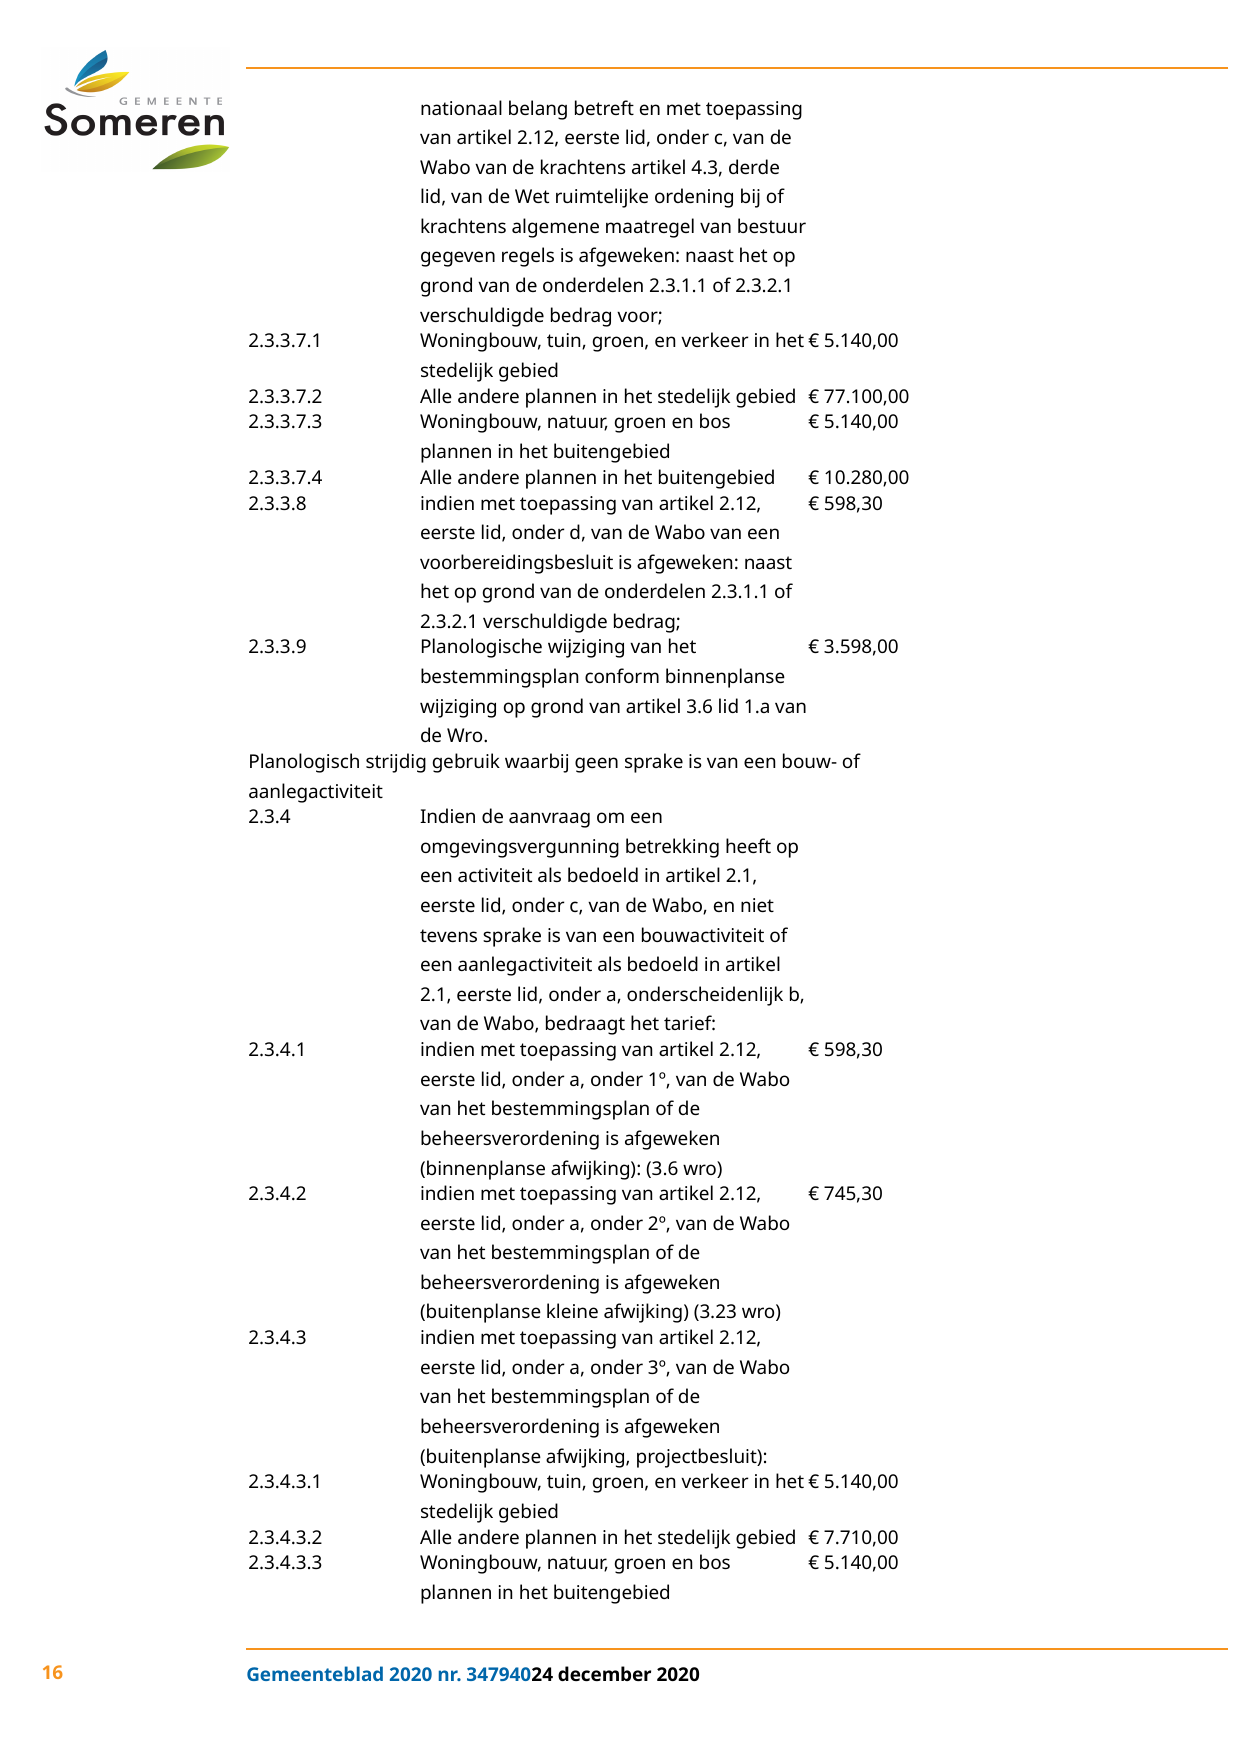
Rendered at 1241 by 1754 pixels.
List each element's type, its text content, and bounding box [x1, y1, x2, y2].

table_cell € 5.140,00 [808, 1550, 980, 1605]
table_cell Alle andere plannen in het stedelijk gebied [420, 383, 808, 409]
table_cell Alle andere plannen in het buitengebied [420, 464, 808, 490]
table_cell 2.3.3.8 [248, 490, 420, 634]
table_cell 2.3.3.9 [248, 634, 420, 748]
table_cell 2.3.3.7.2 [248, 383, 420, 409]
table_cell [980, 804, 1152, 1036]
table_cell [808, 95, 980, 328]
table_cell 2.3.4.3.2 [248, 1524, 420, 1549]
table_cell [980, 1469, 1152, 1524]
table_cell indien met toepassing van artikel 2.12, eerste lid, onder d, van de Wabo van een voorbereidingsbesluit is afgeweken: naast het op grond van de onderdelen 2.3.1.1 of 2.3.2.1 verschuldigde bedrag; [420, 490, 808, 634]
table_cell indien met toepassing van artikel 2.12, eerste lid, onder a, onder 1º, van de Wabo van het bestemmingsplan of de beheersverordening is afgeweken (binnenplanse afwijking): (3.6 wro) [420, 1036, 808, 1180]
table_cell 2.3.4.1 [248, 1036, 420, 1180]
table_cell 2.3.3.7.4 [248, 464, 420, 490]
table_cell indien met toepassing van artikel 2.12, eerste lid, onder a, onder 3º, van de Wabo van het bestemmingsplan of de beheersverordening is afgeweken (buitenplanse afwijking, projectbesluit): [420, 1325, 808, 1468]
table_cell Woningbouw, natuur, groen en bos plannen in het buitengebied [420, 409, 808, 464]
table_cell Planologisch strijdig gebruik waarbij geen sprake is van een bouw- of aanlegactiviteit [248, 748, 980, 803]
picture [41, 47, 231, 172]
table_cell [980, 1180, 1152, 1324]
table_cell 2.3.3.7.3 [248, 409, 420, 464]
table_cell Woningbouw, tuin, groen, en verkeer in het stedelijk gebied [420, 1469, 808, 1524]
table_cell [980, 383, 1152, 409]
table_cell [808, 1325, 980, 1468]
table_cell 2.3.4.2 [248, 1180, 420, 1324]
table_cell 2.3.4.3.3 [248, 1550, 420, 1605]
table_cell Woningbouw, natuur, groen en bos plannen in het buitengebied [420, 1550, 808, 1605]
table_cell [980, 1036, 1152, 1180]
table_cell € 77.100,00 [808, 383, 980, 409]
table_cell 2.3.4.3 [248, 1325, 420, 1468]
table_cell Indien de aanvraag om een omgevingsvergunning betrekking heeft op een activiteit als bedoeld in artikel 2.1, eerste lid, onder c, van de Wabo, en niet tevens sprake is van een bouwactiviteit of een aanlegactiviteit als bedoeld in artikel 2.1, eerste lid, onder a, onderscheidenlijk b, van de Wabo, bedraagt het tarief: [420, 804, 808, 1036]
table_cell € 7.710,00 [808, 1524, 980, 1549]
table_cell € 598,30 [808, 1036, 980, 1180]
table_cell indien met toepassing van artikel 2.12, eerste lid, onder a, onder 2º, van de Wabo van het bestemmingsplan of de beheersverordening is afgeweken (buitenplanse kleine afwijking) (3.23 wro) [420, 1180, 808, 1324]
table_cell [980, 490, 1152, 634]
table_cell [980, 1524, 1152, 1549]
table_cell € 5.140,00 [808, 328, 980, 383]
table_cell Alle andere plannen in het stedelijk gebied [420, 1524, 808, 1549]
table_cell Woningbouw, tuin, groen, en verkeer in het stedelijk gebied [420, 328, 808, 383]
table_cell [980, 634, 1152, 748]
table_cell [980, 328, 1152, 383]
table_cell Planologische wijziging van het bestemmingsplan conform binnenplanse wijziging op grond van artikel 3.6 lid 1.a van de Wro. [420, 634, 808, 748]
table_cell nationaal belang betreft en met toepassing van artikel 2.12, eerste lid, onder c, van de Wabo van de krachtens artikel 4.3, derde lid, van de Wet ruimtelijke ordening bij of krachtens algemene maatregel van bestuur gegeven regels is afgeweken: naast het op grond van de onderdelen 2.3.1.1 of 2.3.2.1 verschuldigde bedrag voor; [420, 95, 808, 328]
table_cell € 10.280,00 [808, 464, 980, 490]
table_cell [980, 409, 1152, 464]
table_cell 2.3.4.3.1 [248, 1469, 420, 1524]
table_cell 2.3.4 [248, 804, 420, 1036]
table_cell [248, 95, 420, 328]
table_cell [980, 1550, 1152, 1605]
table_cell [980, 1325, 1152, 1468]
table_cell [980, 464, 1152, 490]
table_cell € 3.598,00 [808, 634, 980, 748]
table_cell € 745,30 [808, 1180, 980, 1324]
table_cell [980, 95, 1152, 328]
table_cell [808, 804, 980, 1036]
table_cell € 5.140,00 [808, 409, 980, 464]
table_cell € 5.140,00 [808, 1469, 980, 1524]
table_cell 2.3.3.7.1 [248, 328, 420, 383]
table_cell € 598,30 [808, 490, 980, 634]
